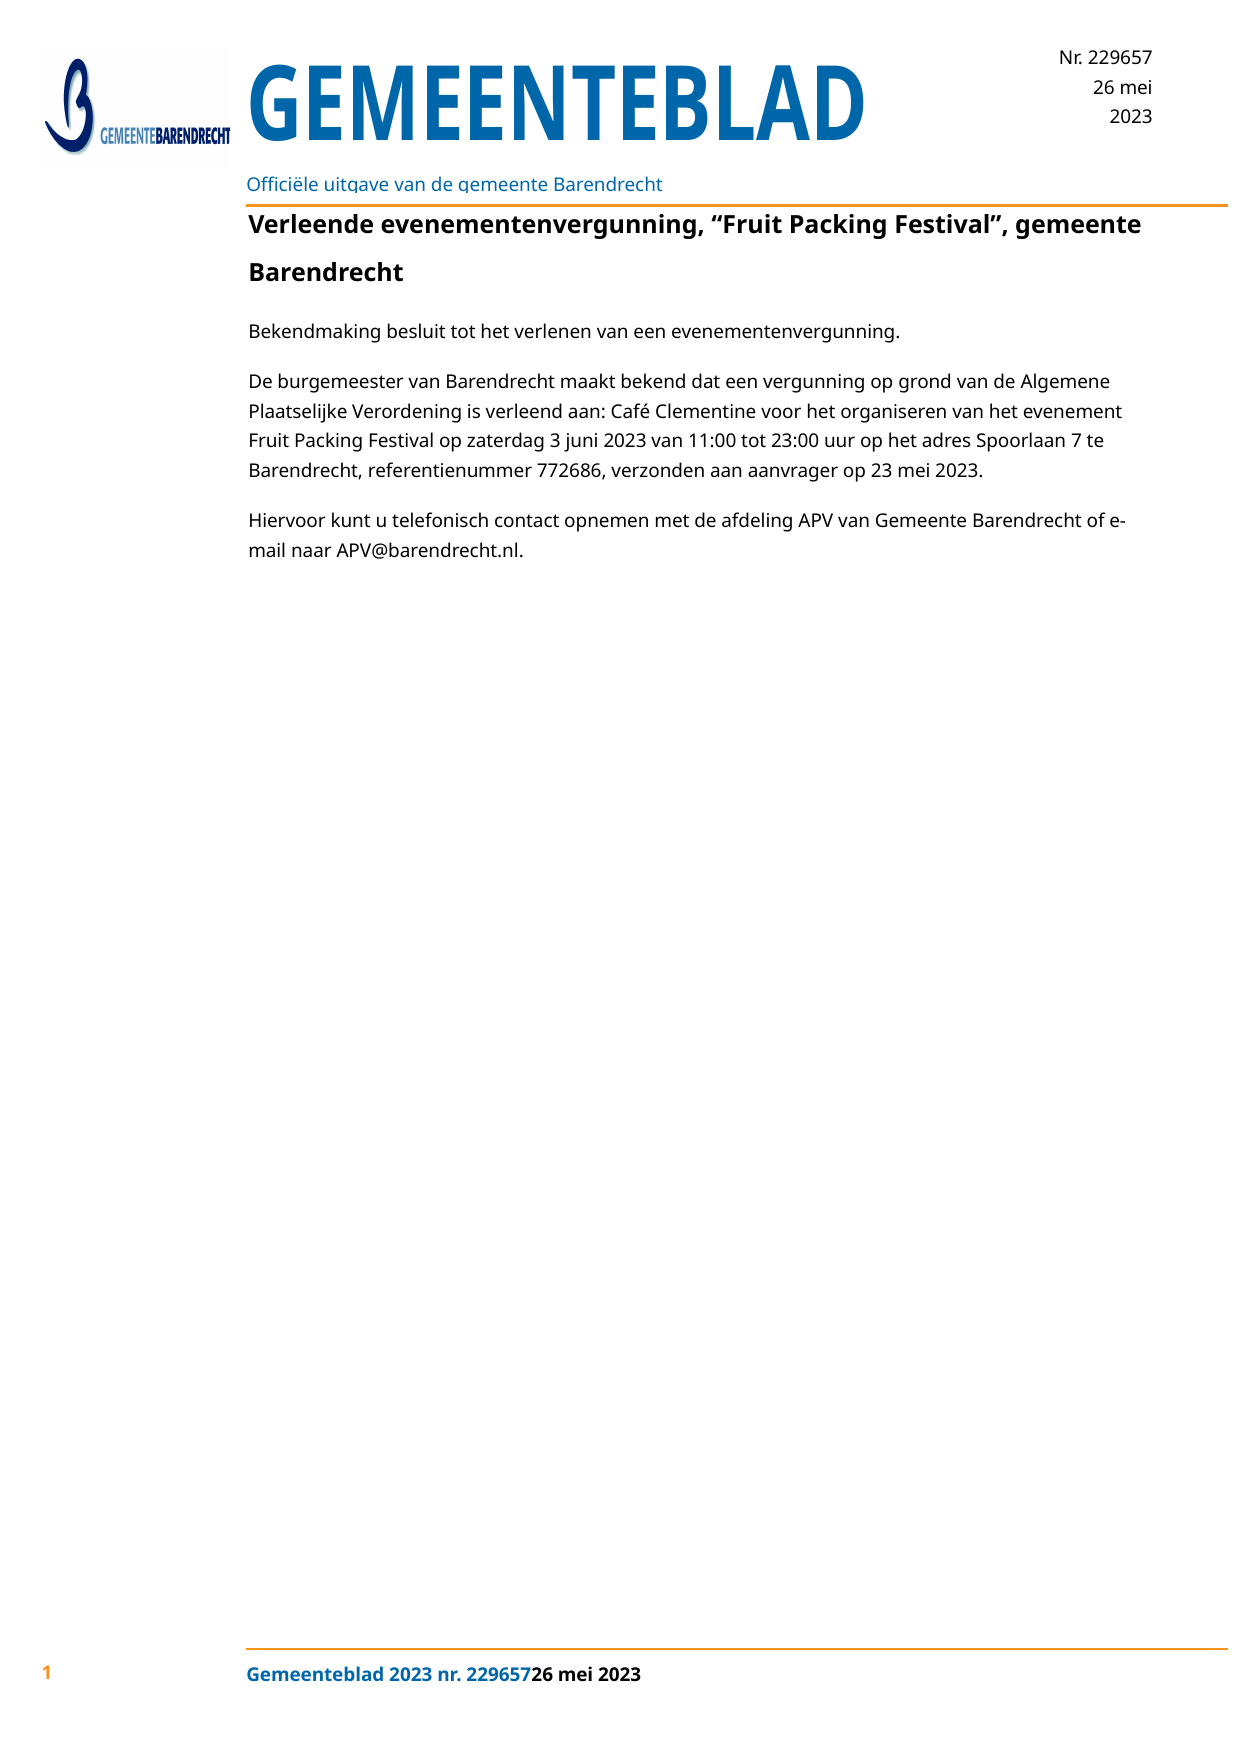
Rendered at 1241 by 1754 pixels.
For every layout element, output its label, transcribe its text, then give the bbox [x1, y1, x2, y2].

text Verleende evenementenvergunning, “Fruit Packing Festival”, gemeente Barendrecht [248, 207, 1152, 288]
picture [41, 47, 231, 172]
text Hiervoor kunt u telefonisch contact opnemen met de afdeling APV van Gemeente Barendrecht of e-mail naar APV@barendrecht.nl. [248, 507, 1152, 563]
text Bekendmaking besluit tot het verlenen van een evenementenvergunning. [248, 318, 1152, 344]
text De burgemeester van Barendrecht maakt bekend dat een vergunning op grond van de Algemene Plaatselijke Verordening is verleend aan: Café Clementine voor het organiseren van het evenement Fruit Packing Festival op zaterdag 3 juni 2023 van 11:00 tot 23:00 uur op het adres Spoorlaan 7 te Barendrecht, referentienummer 772686, verzonden aan aanvrager op 23 mei 2023. [248, 368, 1152, 483]
